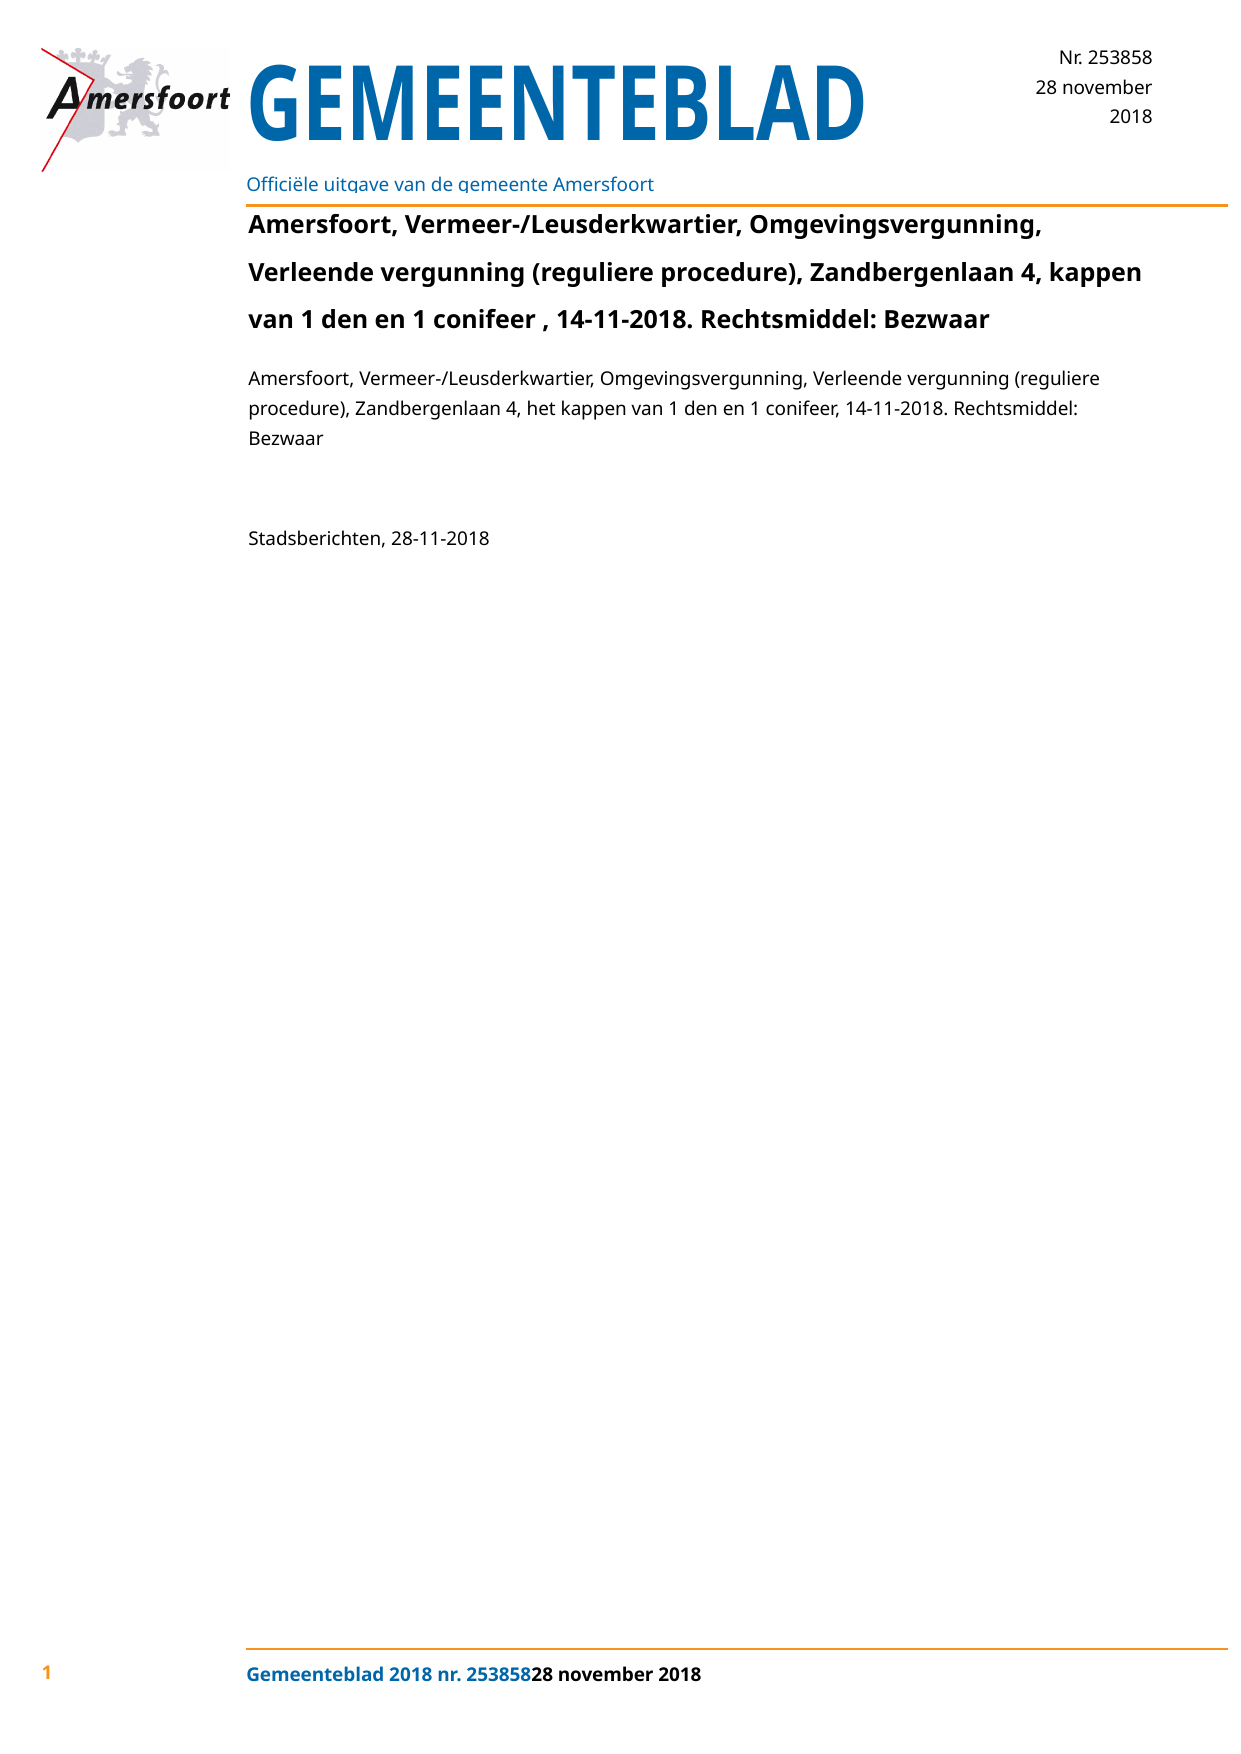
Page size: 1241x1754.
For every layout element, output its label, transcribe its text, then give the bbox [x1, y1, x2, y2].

text Amersfoort, Vermeer-/Leusderkwartier, Omgevingsvergunning, Verleende vergunning (reguliere procedure), Zandbergenlaan 4, het kappen van 1 den en 1 conifeer, 14-11-2018. Rechtsmiddel: Bezwaar [248, 366, 1152, 450]
text Amersfoort, Vermeer-/Leusderkwartier, Omgevingsvergunning, Verleende vergunning (reguliere procedure), Zandbergenlaan 4, kappen van 1 den en 1 conifeer , 14-11-2018. Rechtsmiddel: Bezwaar [248, 207, 1152, 336]
picture [41, 47, 231, 172]
text Stadsberichten, 28-11-2018 [248, 526, 1152, 551]
